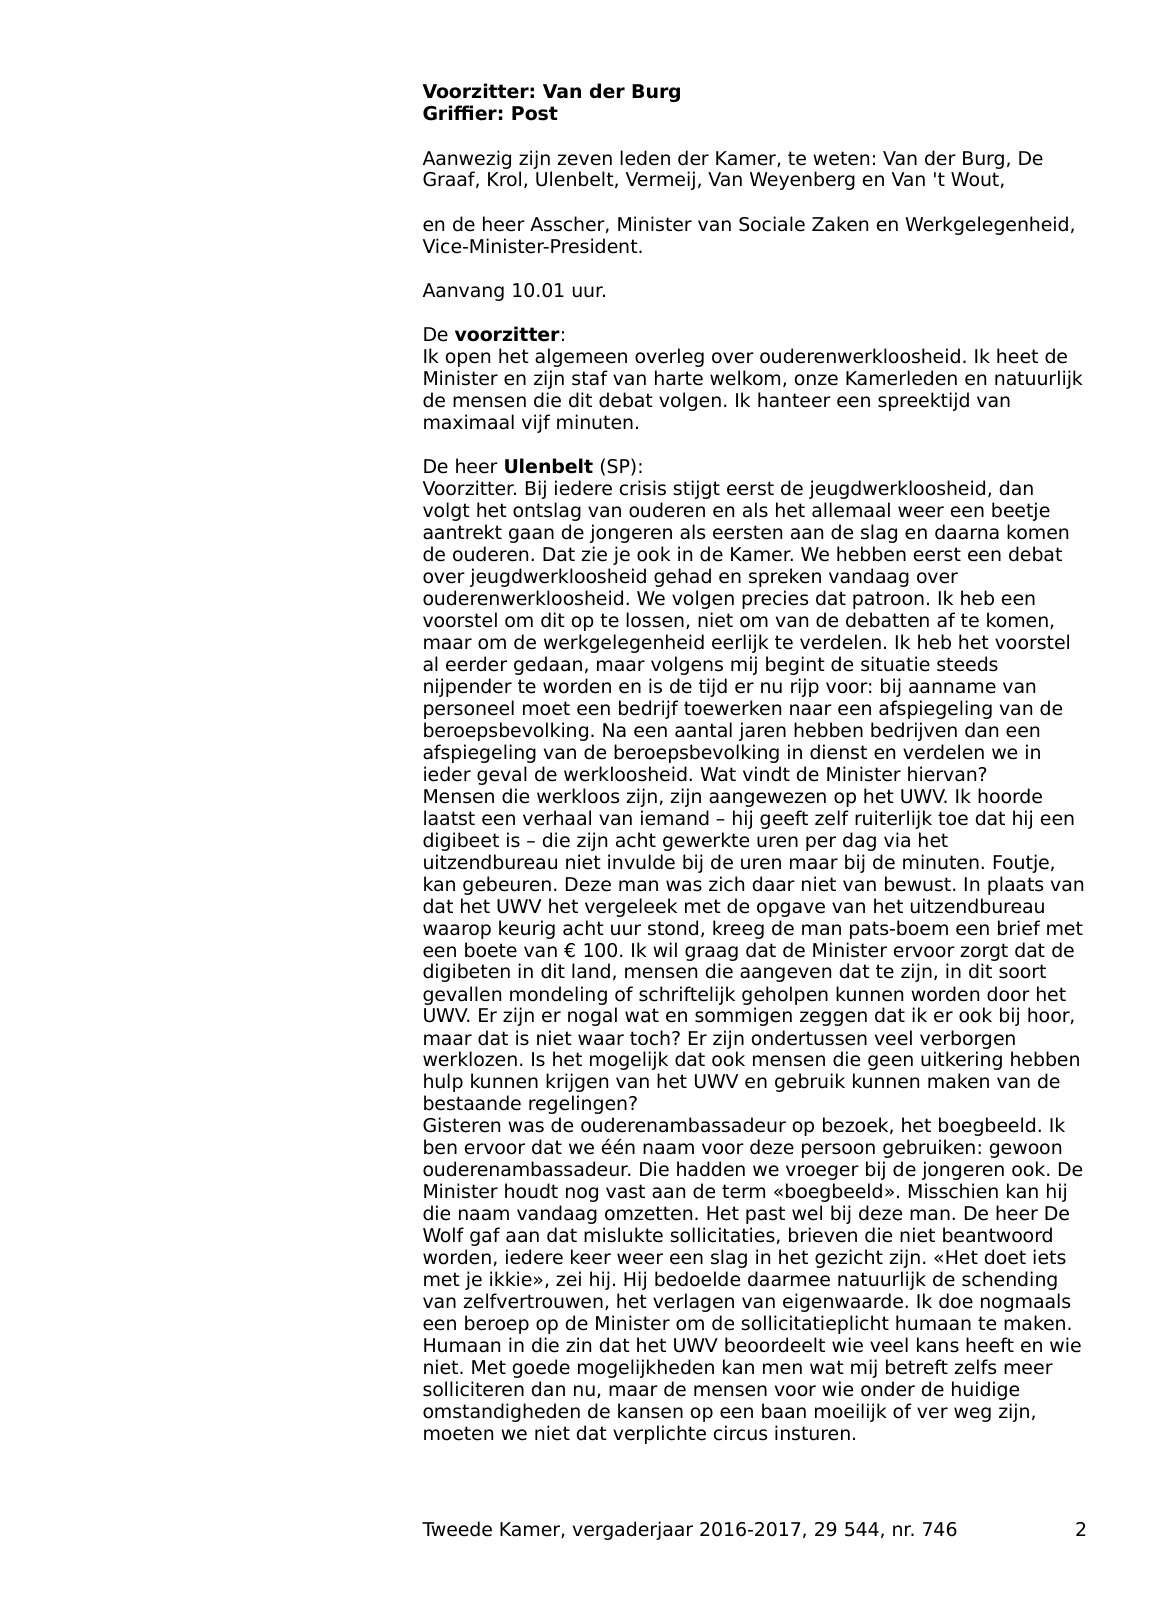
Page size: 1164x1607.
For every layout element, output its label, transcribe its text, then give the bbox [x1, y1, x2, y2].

text Griffier: Post [422, 103, 1087, 125]
text De voorzitter: [422, 324, 1087, 346]
text Mensen die werkloos zijn, zijn aangewezen op het UWV. Ik hoorde laatst een verhaal van iemand – hij geeft zelf ruiterlijk toe dat hij een digibeet is – die zijn acht gewerkte uren per dag via het uitzendbureau niet invulde bij de uren maar bij de minuten. Foutje, kan gebeuren. Deze man was zich daar niet van bewust. In plaats van dat het UWV het vergeleek met de opgave van het uitzendbureau waarop keurig acht uur stond, kreeg de man pats-boem een brief met een boete van € 100. Ik wil graag dat de Minister ervoor zorgt dat de digibeten in dit land, mensen die aangeven dat te zijn, in dit soort gevallen mondeling of schriftelijk geholpen kunnen worden door het UWV. Er zijn er nogal wat en sommigen zeggen dat ik er ook bij hoor, maar dat is niet waar toch? Er zijn ondertussen veel verborgen werklozen. Is het mogelijk dat ook mensen die geen uitkering hebben hulp kunnen krijgen van het UWV en gebruik kunnen maken van de bestaande regelingen? [422, 786, 1087, 1115]
text Voorzitter: Van der Burg [422, 81, 1087, 103]
text Gisteren was de ouderenambassadeur op bezoek, het boegbeeld. Ik ben ervoor dat we één naam voor deze persoon gebruiken: gewoon ouderenambassadeur. Die hadden we vroeger bij de jongeren ook. De Minister houdt nog vast aan de term «boegbeeld». Misschien kan hij die naam vandaag omzetten. Het past wel bij deze man. De heer De Wolf gaf aan dat mislukte sollicitaties, brieven die niet beantwoord worden, iedere keer weer een slag in het gezicht zijn. «Het doet iets met je ikkie», zei hij. Hij bedoelde daarmee natuurlijk de schending van zelfvertrouwen, het verlagen van eigenwaarde. Ik doe nogmaals een beroep op de Minister om de sollicitatieplicht humaan te maken. Humaan in die zin dat het UWV beoordeelt wie veel kans heeft en wie niet. Met goede mogelijkheden kan men wat mij betreft zelfs meer solliciteren dan nu, maar de mensen voor wie onder de huidige omstandigheden de kansen op een baan moeilijk of ver weg zijn, moeten we niet dat verplichte circus insturen. [422, 1115, 1087, 1445]
text Aanwezig zijn zeven leden der Kamer, te weten: Van der Burg, De Graaf, Krol, Ulenbelt, Vermeij, Van Weyenberg en Van 't Wout, [422, 147, 1087, 191]
text De heer Ulenbelt (SP): [422, 456, 1087, 478]
text en de heer Asscher, Minister van Sociale Zaken en Werkgelegenheid, Vice-Minister-President. [422, 213, 1087, 257]
text Aanvang 10.01 uur. [422, 280, 1087, 302]
text Voorzitter. Bij iedere crisis stijgt eerst de jeugdwerkloosheid, dan volgt het ontslag van ouderen en als het allemaal weer een beetje aantrekt gaan de jongeren als eersten aan de slag en daarna komen de ouderen. Dat zie je ook in de Kamer. We hebben eerst een debat over jeugdwerkloosheid gehad en spreken vandaag over ouderenwerkloosheid. We volgen precies dat patroon. Ik heb een voorstel om dit op te lossen, niet om van de debatten af te komen, maar om de werkgelegenheid eerlijk te verdelen. Ik heb het voorstel al eerder gedaan, maar volgens mij begint de situatie steeds nijpender te worden en is de tijd er nu rijp voor: bij aanname van personeel moet een bedrijf toewerken naar een afspiegeling van de beroepsbevolking. Na een aantal jaren hebben bedrijven dan een afspiegeling van de beroepsbevolking in dienst en verdelen we in ieder geval de werkloosheid. Wat vindt de Minister hiervan? [422, 478, 1087, 786]
text Ik open het algemeen overleg over ouderenwerkloosheid. Ik heet de Minister en zijn staf van harte welkom, onze Kamerleden en natuurlijk de mensen die dit debat volgen. Ik hanteer een spreektijd van maximaal vijf minuten. [422, 346, 1087, 434]
